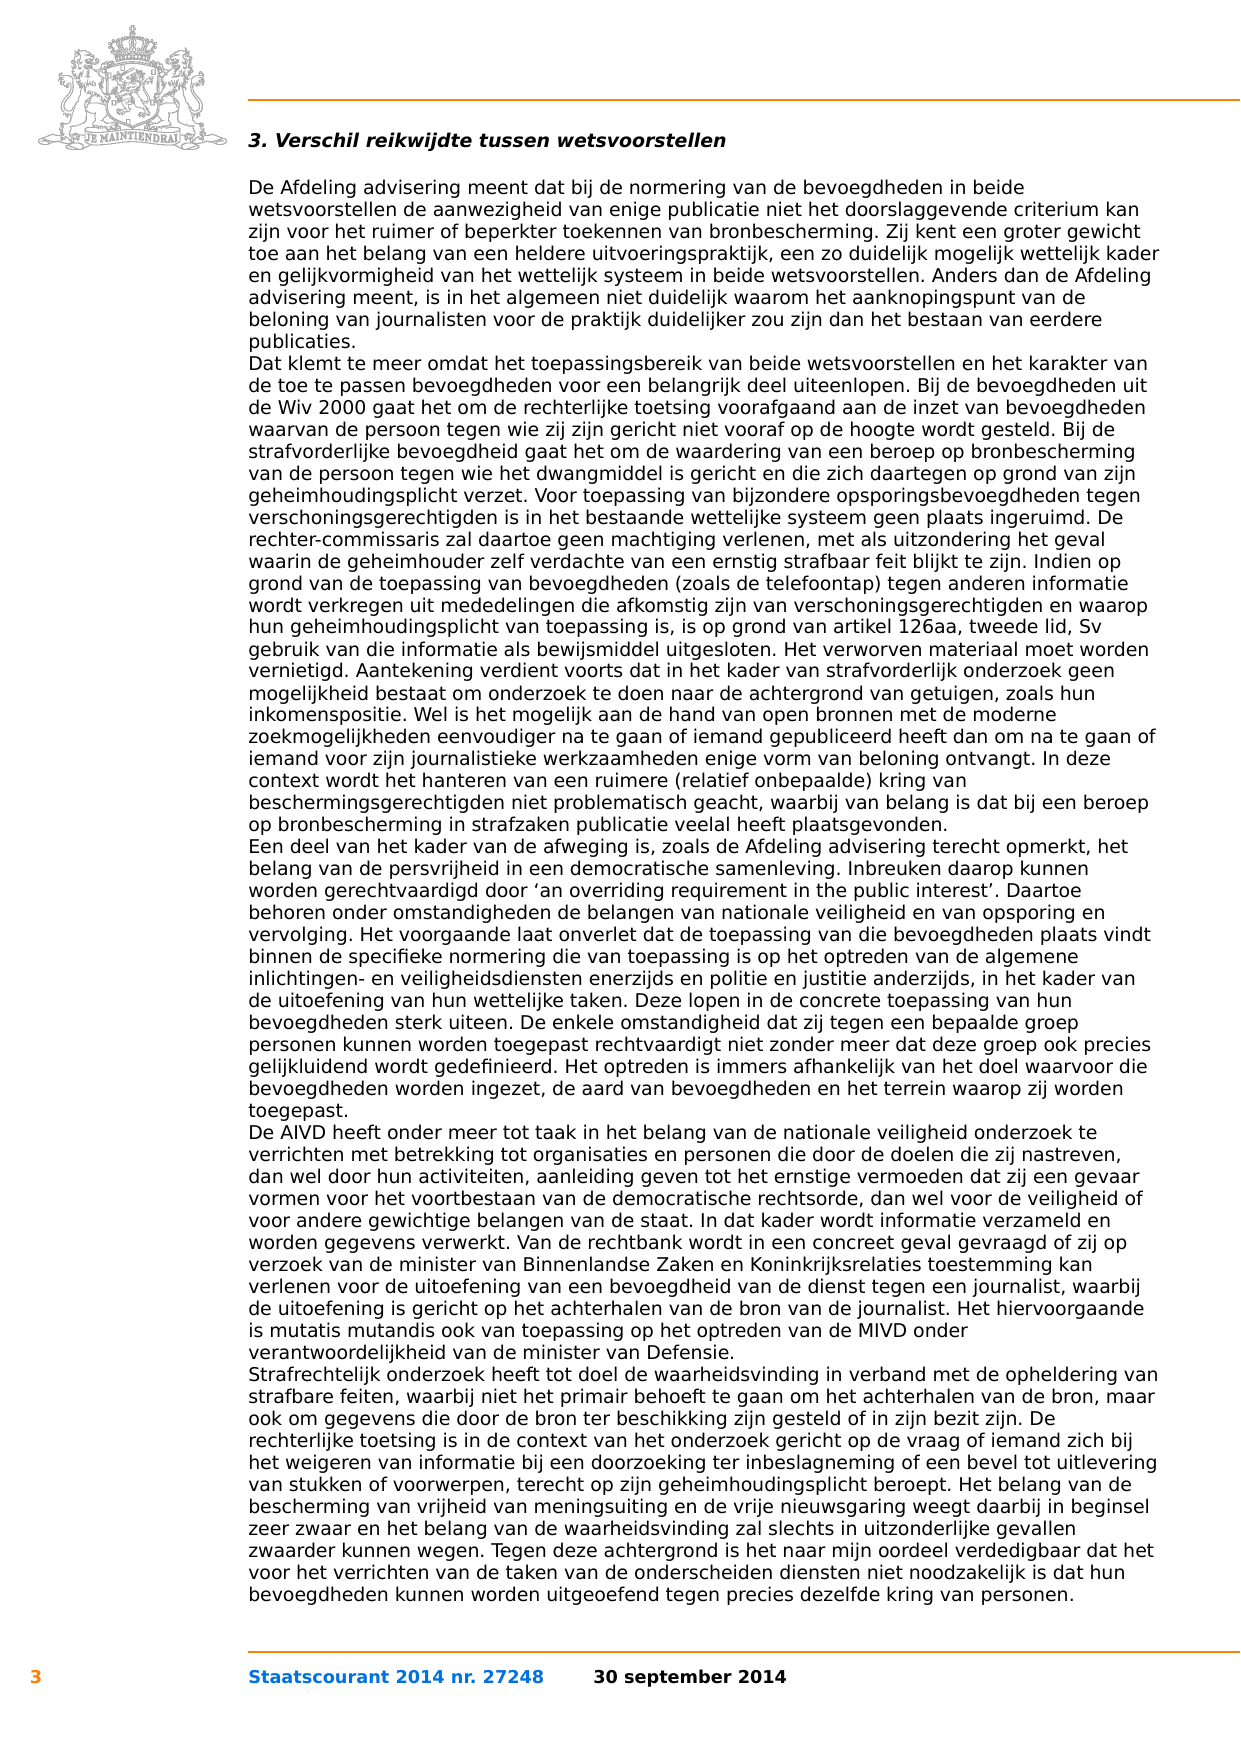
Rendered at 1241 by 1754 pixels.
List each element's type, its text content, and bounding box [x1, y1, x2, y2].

text De Afdeling advisering meent dat bij de normering van de bevoegdheden in beide wetsvoorstellen de aanwezigheid van enige publicatie niet het doorslaggevende criterium kan zijn voor het ruimer of beperkter toekennen van bronbescherming. Zij kent een groter gewicht toe aan het belang van een heldere uitvoeringspraktijk, een zo duidelijk mogelijk wettelijk kader en gelijkvormigheid van het wettelijk systeem in beide wetsvoorstellen. Anders dan de Afdeling advisering meent, is in het algemeen niet duidelijk waarom het aanknopingspunt van de beloning van journalisten voor de praktijk duidelijker zou zijn dan het bestaan van eerdere publicaties. [248, 177, 1163, 353]
text De AIVD heeft onder meer tot taak in het belang van de nationale veiligheid onderzoek te verrichten met betrekking tot organisaties en personen die door de doelen die zij nastreven, dan wel door hun activiteiten, aanleiding geven tot het ernstige vermoeden dat zij een gevaar vormen voor het voortbestaan van de democratische rechtsorde, dan wel voor de veiligheid of voor andere gewichtige belangen van de staat. In dat kader wordt informatie verzameld en worden gegevens verwerkt. Van de rechtbank wordt in een concreet geval gevraagd of zij op verzoek van de minister van Binnenlandse Zaken en Koninkrijksrelaties toestemming kan verlenen voor de uitoefening van een bevoegdheid van de dienst tegen een journalist, waarbij de uitoefening is gericht op het achterhalen van de bron van de journalist. Het hiervoorgaande is mutatis mutandis ook van toepassing op het optreden van de MIVD onder verantwoordelijkheid van de minister van Defensie. [248, 1122, 1163, 1364]
text Een deel van het kader van de afweging is, zoals de Afdeling advisering terecht opmerkt, het belang van de persvrijheid in een democratische samenleving. Inbreuken daarop kunnen worden gerechtvaardigd door ‘an overriding requirement in the public interest’. Daartoe behoren onder omstandigheden de belangen van nationale veiligheid en van opsporing en vervolging. Het voorgaande laat onverlet dat de toepassing van die bevoegdheden plaats vindt binnen de specifieke normering die van toepassing is op het optreden van de algemene inlichtingen- en veiligheidsdiensten enerzijds en politie en justitie anderzijds, in het kader van de uitoefening van hun wettelijke taken. Deze lopen in de concrete toepassing van hun bevoegdheden sterk uiteen. De enkele omstandigheid dat zij tegen een bepaalde groep personen kunnen worden toegepast rechtvaardigt niet zonder meer dat deze groep ook precies gelijkluidend wordt gedefinieerd. Het optreden is immers afhankelijk van het doel waarvoor die bevoegdheden worden ingezet, de aard van bevoegdheden en het terrein waarop zij worden toegepast. [248, 836, 1163, 1122]
picture [38, 25, 227, 150]
text Dat klemt te meer omdat het toepassingsbereik van beide wetsvoorstellen en het karakter van de toe te passen bevoegdheden voor een belangrijk deel uiteenlopen. Bij de bevoegdheden uit de Wiv 2000 gaat het om de rechterlijke toetsing voorafgaand aan de inzet van bevoegdheden waarvan de persoon tegen wie zij zijn gericht niet vooraf op de hoogte wordt gesteld. Bij de strafvorderlijke bevoegdheid gaat het om de waardering van een beroep op bronbescherming van de persoon tegen wie het dwangmiddel is gericht en die zich daartegen op grond van zijn geheimhoudingsplicht verzet. Voor toepassing van bijzondere opsporingsbevoegdheden tegen verschoningsgerechtigden is in het bestaande wettelijke systeem geen plaats ingeruimd. De rechter-commissaris zal daartoe geen machtiging verlenen, met als uitzondering het geval waarin de geheimhouder zelf verdachte van een ernstig strafbaar feit blijkt te zijn. Indien op grond van de toepassing van bevoegdheden (zoals de telefoontap) tegen anderen informatie wordt verkregen uit mededelingen die afkomstig zijn van verschoningsgerechtigden en waarop hun geheimhoudingsplicht van toepassing is, is op grond van artikel 126aa, tweede lid, Sv gebruik van die informatie als bewijsmiddel uitgesloten. Het verworven materiaal moet worden vernietigd. Aantekening verdient voorts dat in het kader van strafvorderlijk onderzoek geen mogelijkheid bestaat om onderzoek te doen naar de achtergrond van getuigen, zoals hun inkomenspositie. Wel is het mogelijk aan de hand van open bronnen met de moderne zoekmogelijkheden eenvoudiger na te gaan of iemand gepubliceerd heeft dan om na te gaan of iemand voor zijn journalistieke werkzaamheden enige vorm van beloning ontvangt. In deze context wordt het hanteren van een ruimere (relatief onbepaalde) kring van beschermingsgerechtigden niet problematisch geacht, waarbij van belang is dat bij een beroep op bronbescherming in strafzaken publicatie veelal heeft plaatsgevonden. [248, 353, 1163, 836]
text Strafrechtelijk onderzoek heeft tot doel de waarheidsvinding in verband met de opheldering van strafbare feiten, waarbij niet het primair behoeft te gaan om het achterhalen van de bron, maar ook om gegevens die door de bron ter beschikking zijn gesteld of in zijn bezit zijn. De rechterlijke toetsing is in de context van het onderzoek gericht op de vraag of iemand zich bij het weigeren van informatie bij een doorzoeking ter inbeslagneming of een bevel tot uitlevering van stukken of voorwerpen, terecht op zijn geheimhoudingsplicht beroept. Het belang van de bescherming van vrijheid van meningsuiting en de vrije nieuwsgaring weegt daarbij in beginsel zeer zwaar en het belang van de waarheidsvinding zal slechts in uitzonderlijke gevallen zwaarder kunnen wegen. Tegen deze achtergrond is het naar mijn oordeel verdedigbaar dat het voor het verrichten van de taken van de onderscheiden diensten niet noodzakelijk is dat hun bevoegdheden kunnen worden uitgeoefend tegen precies dezelfde kring van personen. [248, 1364, 1163, 1606]
subtitle 3. Verschil reikwijdte tussen wetsvoorstellen [248, 130, 1163, 152]
